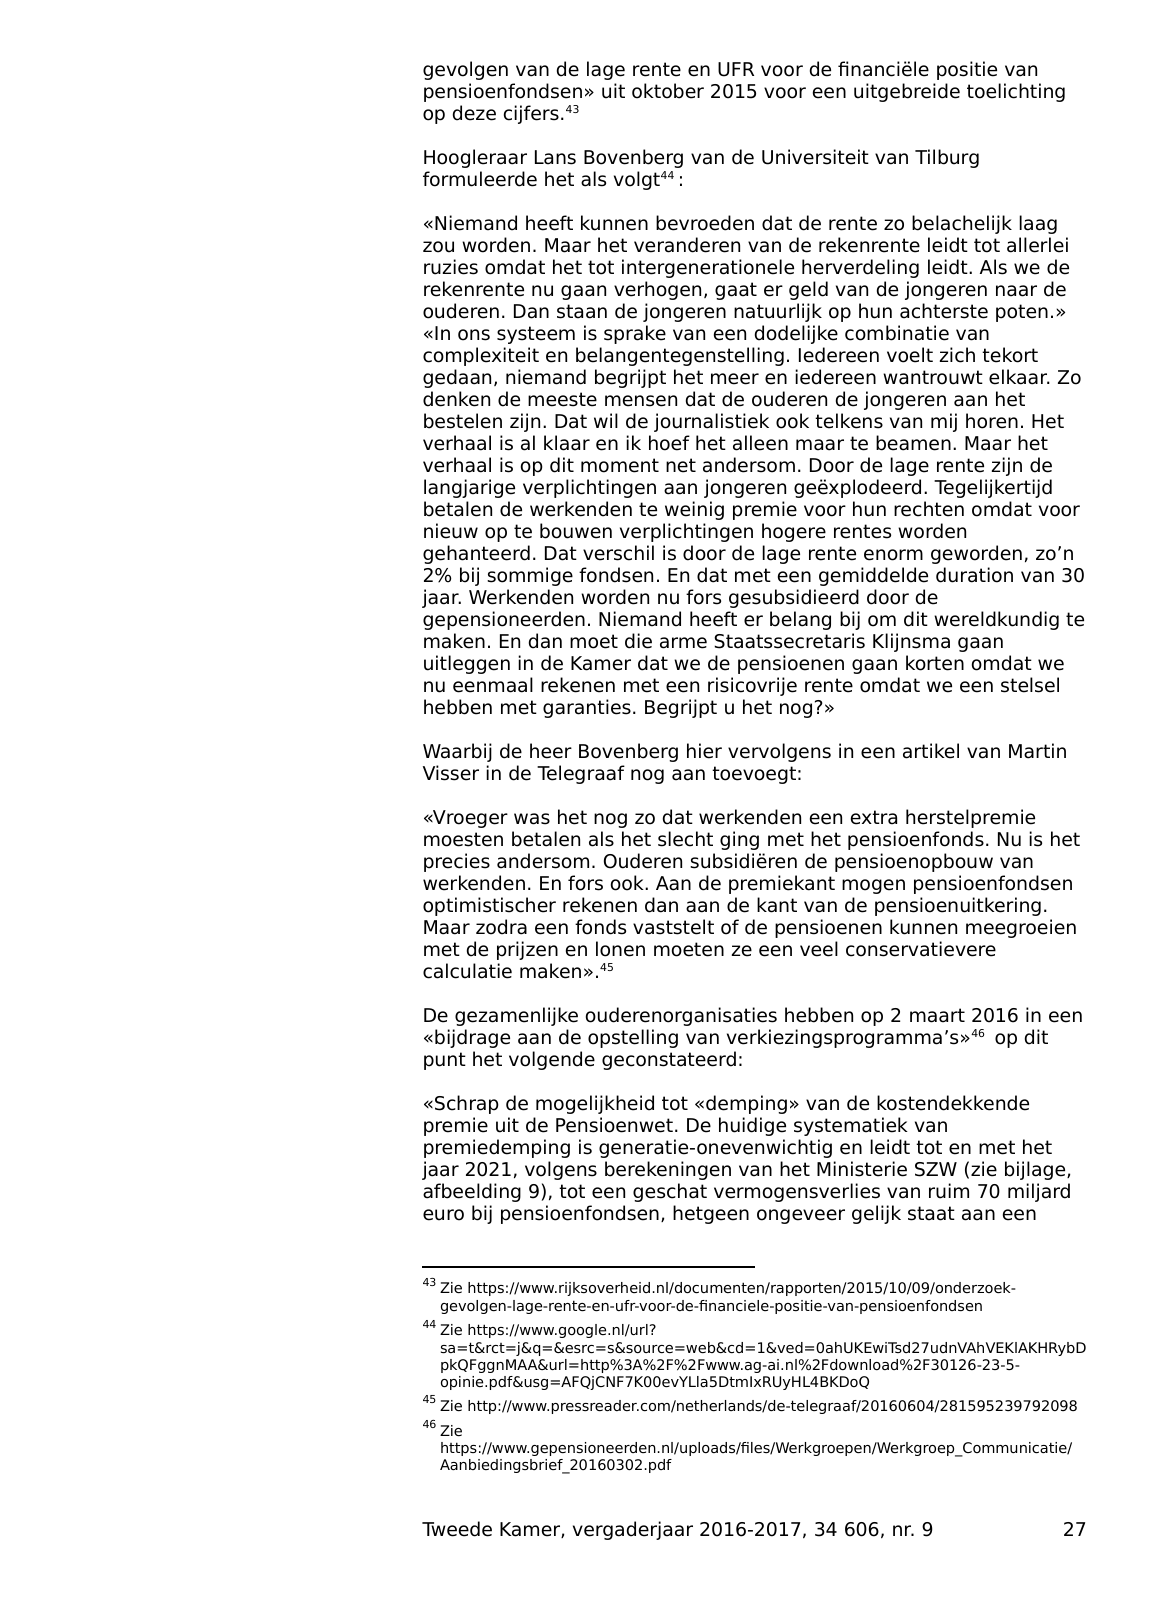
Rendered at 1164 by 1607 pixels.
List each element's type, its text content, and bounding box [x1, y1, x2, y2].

text Waarbij de heer Bovenberg hier vervolgens in een artikel van Martin Visser in de Telegraaf nog aan toevoegt: [422, 741, 1087, 785]
text «Vroeger was het nog zo dat werkenden een extra herstelpremie moesten betalen als het slecht ging met het pensioenfonds. Nu is het precies andersom. Ouderen subsidiëren de pensioenopbouw van werkenden. En fors ook. Aan de premiekant mogen pensioenfondsen optimistischer rekenen dan aan de kant van de pensioenuitkering. Maar zodra een fonds vaststelt of de pensioenen kunnen meegroeien met de prijzen en lonen moeten ze een veel conservatievere calculatie maken». [422, 807, 1087, 983]
text Hoogleraar Lans Bovenberg van de Universiteit van Tilburg formuleerde het als volgt: [422, 147, 1087, 191]
text Zie https://www.gepensioneerden.nl/uploads/files/Werkgroepen/Werkgroep_Communicatie/Aanbiedingsbrief_20160302.pdf [422, 1418, 1087, 1474]
text Zie https://www.google.nl/url?sa=t&rct=j&q=&esrc=s&source=web&cd=1&ved=0ahUKEwiTsd27udnVAhVEKlAKHRybDpkQFggnMAA&url=http%3A%2F%2Fwww.ag-ai.nl%2Fdownload%2F30126-23-5-opinie.pdf&usg=AFQjCNF7K00evYLla5DtmIxRUyHL4BKDoQ [422, 1318, 1087, 1391]
text gevolgen van de lage rente en UFR voor de financiële positie van pensioenfondsen» uit oktober 2015 voor een uitgebreide toelichting op deze cijfers. [422, 59, 1087, 125]
text «Niemand heeft kunnen bevroeden dat de rente zo belachelijk laag zou worden. Maar het veranderen van de rekenrente leidt tot allerlei ruzies omdat het tot intergenerationele herverdeling leidt. Als we de rekenrente nu gaan verhogen, gaat er geld van de jongeren naar de ouderen. Dan staan de jongeren natuurlijk op hun achterste poten.» «In ons systeem is sprake van een dodelijke combinatie van complexiteit en belangentegenstelling. Iedereen voelt zich tekort gedaan, niemand begrijpt het meer en iedereen wantrouwt elkaar. Zo denken de meeste mensen dat de ouderen de jongeren aan het bestelen zijn. Dat wil de journalistiek ook telkens van mij horen. Het verhaal is al klaar en ik hoef het alleen maar te beamen. Maar het verhaal is op dit moment net andersom. Door de lage rente zijn de langjarige verplichtingen aan jongeren geëxplodeerd. Tegelijkertijd betalen de werkenden te weinig premie voor hun rechten omdat voor nieuw op te bouwen verplichtingen hogere rentes worden gehanteerd. Dat verschil is door de lage rente enorm geworden, zo’n 2% bij sommige fondsen. En dat met een gemiddelde duration van 30 jaar. Werkenden worden nu fors gesubsidieerd door de gepensioneerden. Niemand heeft er belang bij om dit wereldkundig te maken. En dan moet die arme Staatssecretaris Klijnsma gaan uitleggen in de Kamer dat we de pensioenen gaan korten omdat we nu eenmaal rekenen met een risicovrije rente omdat we een stelsel hebben met garanties. Begrijpt u het nog?» [422, 213, 1087, 719]
text De gezamenlijke ouderenorganisaties hebben op 2 maart 2016 in een «bijdrage aan de opstelling van verkiezingsprogramma’s» op dit punt het volgende geconstateerd: [422, 1005, 1087, 1071]
text «Schrap de mogelijkheid tot «demping» van de kostendekkende premie uit de Pensioenwet. De huidige systematiek van premiedemping is generatie-onevenwichtig en leidt tot en met het jaar 2021, volgens berekeningen van het Ministerie SZW (zie bijlage, afbeelding 9), tot een geschat vermogensverlies van ruim 70 miljard euro bij pensioenfondsen, hetgeen ongeveer gelijk staat aan een [422, 1093, 1087, 1225]
text Zie http://www.pressreader.com/netherlands/de-telegraaf/20160604/281595239792098 [422, 1393, 1087, 1416]
text Zie https://www.rijksoverheid.nl/documenten/rapporten/2015/10/09/onderzoek-gevolgen-lage-rente-en-ufr-voor-de-financiele-positie-van-pensioenfondsen [422, 1276, 1087, 1315]
